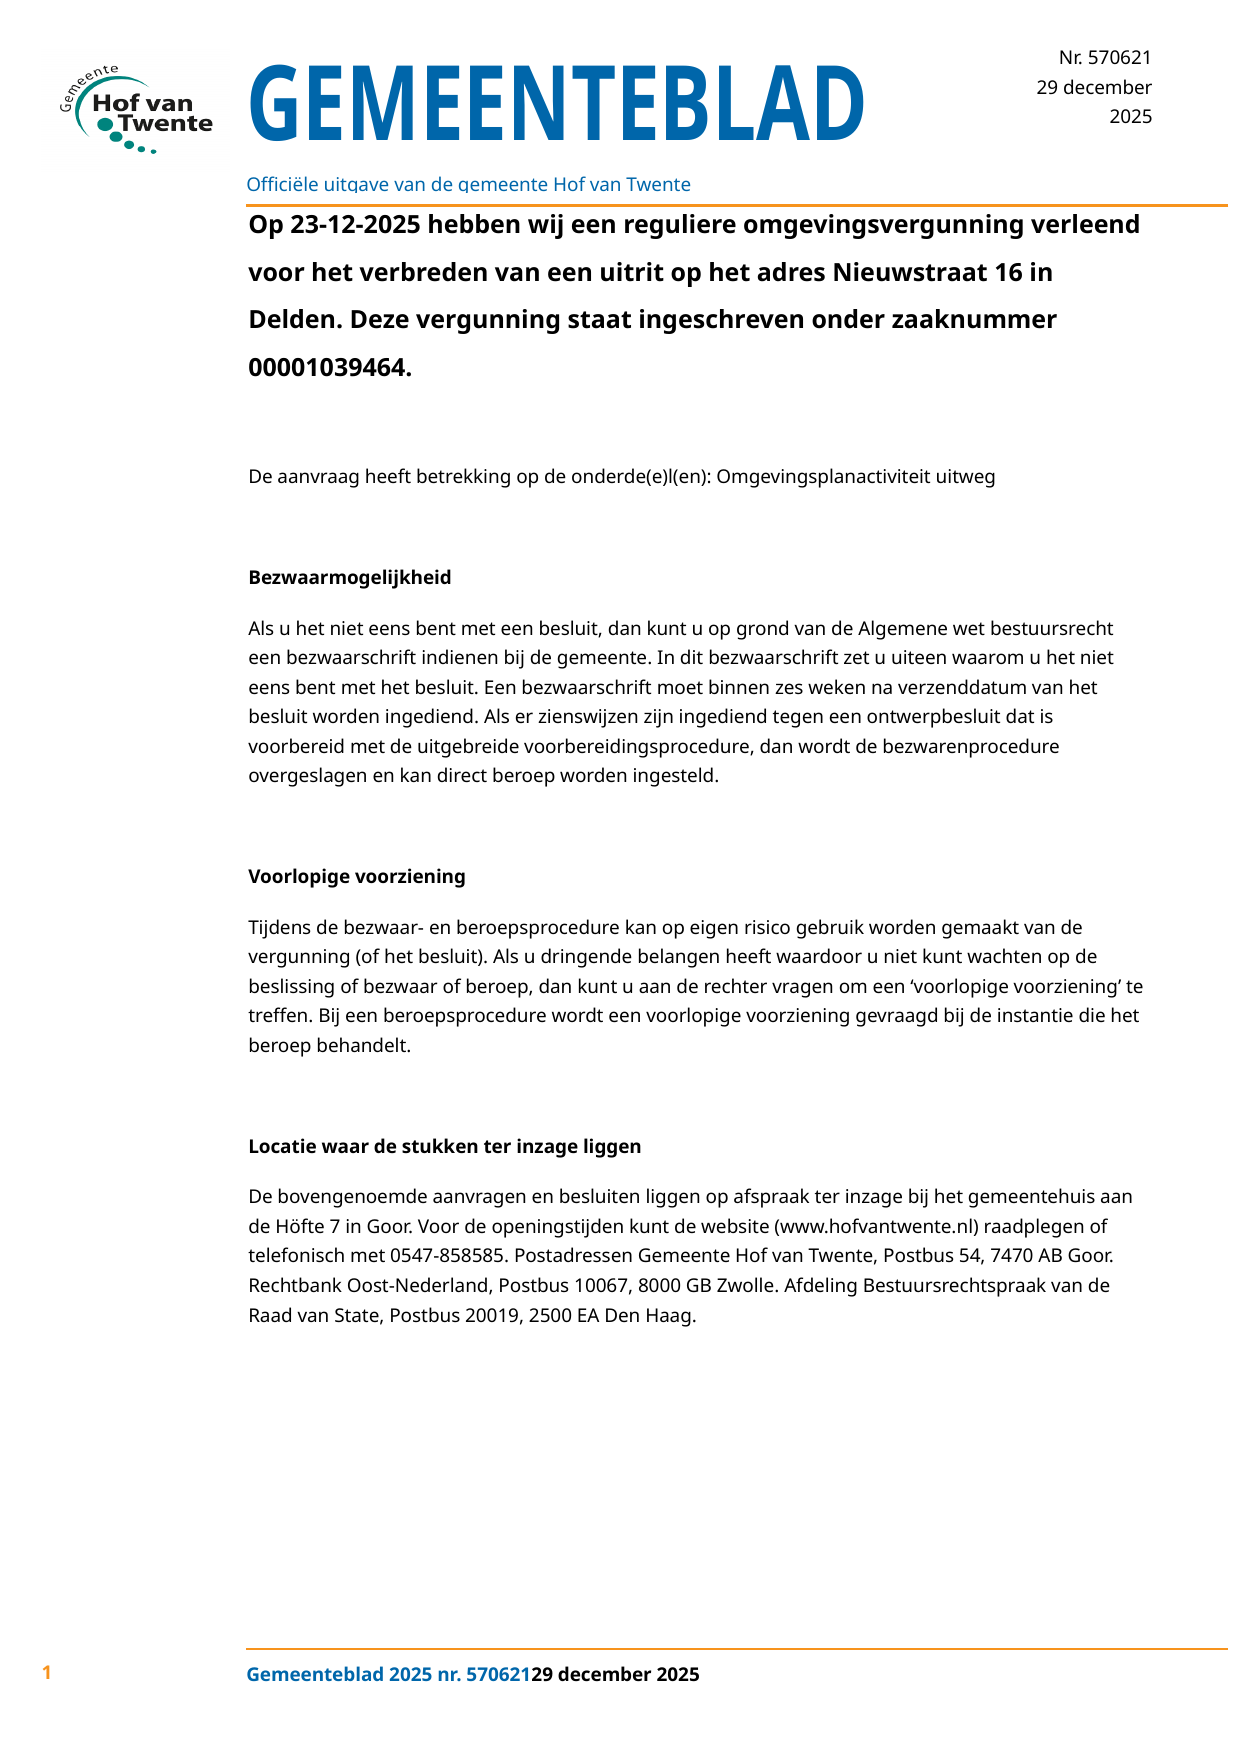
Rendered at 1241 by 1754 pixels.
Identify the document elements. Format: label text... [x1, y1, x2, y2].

text Op 23-12-2025 hebben wij een reguliere omgevingsvergunning verleend voor het verbreden van een uitrit op het adres Nieuwstraat 16 in Delden. Deze vergunning staat ingeschreven onder zaaknummer 00001039464. [248, 207, 1152, 384]
text Voorlopige voorziening [248, 863, 1152, 889]
text Locatie waar de stukken ter inzage liggen [248, 1133, 1152, 1159]
text De bovengenoemde aanvragen en besluiten liggen op afspraak ter inzage bij het gemeentehuis aan de Höfte 7 in Goor. Voor de openingstijden kunt de website (www.hofvantwente.nl) raadplegen of telefonisch met 0547-858585. Postadressen Gemeente Hof van Twente, Postbus 54, 7470 AB Goor. Rechtbank Oost-Nederland, Postbus 10067, 8000 GB Zwolle. Afdeling Bestuursrechtspraak van de Raad van State, Postbus 20019, 2500 EA Den Haag. [248, 1183, 1152, 1328]
picture [41, 47, 231, 172]
text Als u het niet eens bent met een besluit, dan kunt u op grond van de Algemene wet bestuursrecht een bezwaarschrift indienen bij de gemeente. In dit bezwaarschrift zet u uiteen waarom u het niet eens bent met het besluit. Een bezwaarschrift moet binnen zes weken na verzenddatum van het besluit worden ingediend. Als er zienswijzen zijn ingediend tegen een ontwerpbesluit dat is voorbereid met de uitgebreide voorbereidingsprocedure, dan wordt de bezwarenprocedure overgeslagen en kan direct beroep worden ingesteld. [248, 615, 1152, 788]
text Tijdens de bezwaar- en beroepsprocedure kan op eigen risico gebruik worden gemaakt van de vergunning (of het besluit). Als u dringende belangen heeft waardoor u niet kunt wachten op de beslissing of bezwaar of beroep, dan kunt u aan de rechter vragen om een ‘voorlopige voorziening’ te treffen. Bij een beroepsprocedure wordt een voorlopige voorziening gevraagd bij de instantie die het beroep behandelt. [248, 914, 1152, 1058]
text Bezwaarmogelijkheid [248, 564, 1152, 590]
text De aanvraag heeft betrekking op de onderde(e)l(en): Omgevingsplanactiviteit uitweg [248, 463, 1152, 489]
